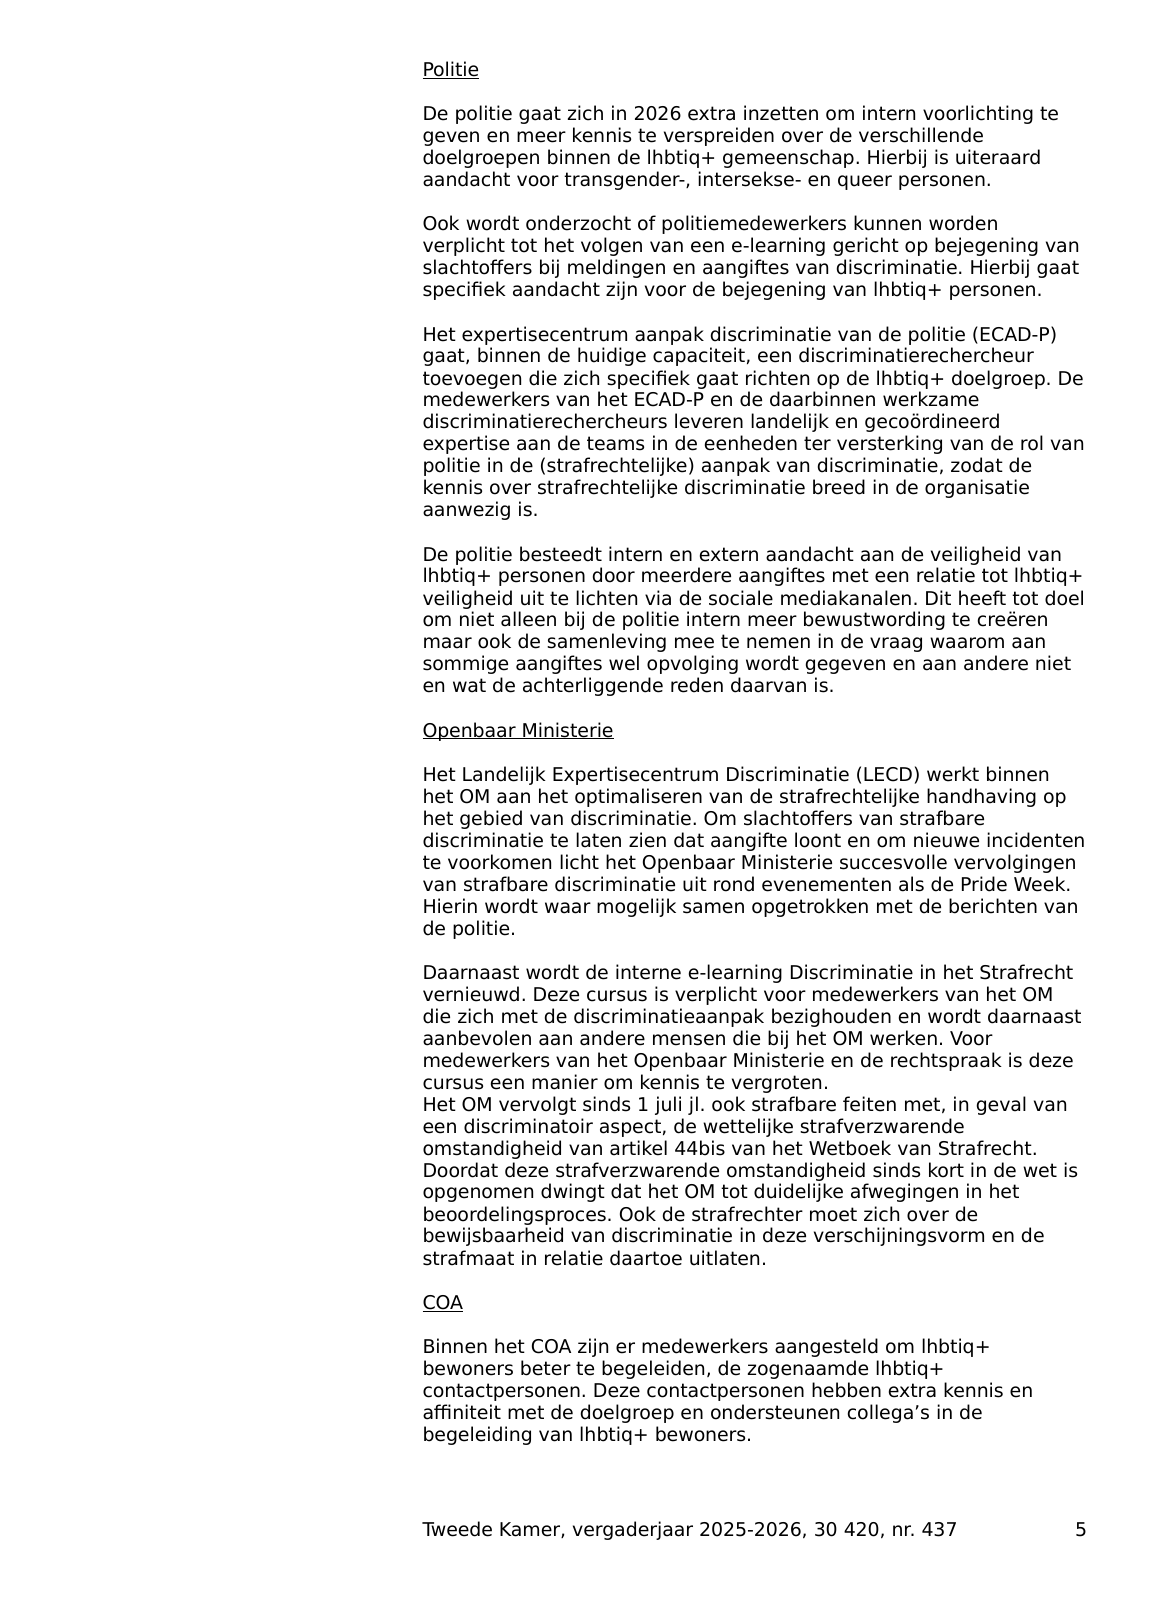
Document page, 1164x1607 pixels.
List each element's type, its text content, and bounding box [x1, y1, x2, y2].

text Binnen het COA zijn er medewerkers aangesteld om lhbtiq+ bewoners beter te begeleiden, de zogenaamde lhbtiq+ contactpersonen. Deze contactpersonen hebben extra kennis en affiniteit met de doelgroep en ondersteunen collega’s in de begeleiding van lhbtiq+ bewoners. [422, 1336, 1087, 1446]
text De politie gaat zich in 2026 extra inzetten om intern voorlichting te geven en meer kennis te verspreiden over de verschillende doelgroepen binnen de lhbtiq+ gemeenschap. Hierbij is uiteraard aandacht voor transgender-, intersekse- en queer personen. [422, 103, 1087, 191]
text Ook wordt onderzocht of politiemedewerkers kunnen worden verplicht tot het volgen van een e-learning gericht op bejegening van slachtoffers bij meldingen en aangiftes van discriminatie. Hierbij gaat specifiek aandacht zijn voor de bejegening van lhbtiq+ personen. [422, 213, 1087, 301]
text De politie besteedt intern en extern aandacht aan de veiligheid van lhbtiq+ personen door meerdere aangiftes met een relatie tot lhbtiq+ veiligheid uit te lichten via de sociale mediakanalen. Dit heeft tot doel om niet alleen bij de politie intern meer bewustwording te creëren maar ook de samenleving mee te nemen in de vraag waarom aan sommige aangiftes wel opvolging wordt gegeven en aan andere niet en wat de achterliggende reden daarvan is. [422, 543, 1087, 697]
text Het OM vervolgt sinds 1 juli jl. ook strafbare feiten met, in geval van een discriminatoir aspect, de wettelijke strafverzwarende omstandigheid van artikel 44bis van het Wetboek van Strafrecht. Doordat deze strafverzwarende omstandigheid sinds kort in de wet is opgenomen dwingt dat het OM tot duidelijke afwegingen in het beoordelingsproces. Ook de strafrechter moet zich over de bewijsbaarheid van discriminatie in deze verschijningsvorm en de strafmaat in relatie daartoe uitlaten. [422, 1093, 1087, 1269]
subtitle COA [422, 1292, 1087, 1313]
text Het expertisecentrum aanpak discriminatie van de politie (ECAD-P) gaat, binnen de huidige capaciteit, een discriminatierechercheur toevoegen die zich specifiek gaat richten op de lhbtiq+ doelgroep. De medewerkers van het ECAD-P en de daarbinnen werkzame discriminatierechercheurs leveren landelijk en gecoördineerd expertise aan de teams in de eenheden ter versterking van de rol van politie in de (strafrechtelijke) aanpak van discriminatie, zodat de kennis over strafrechtelijke discriminatie breed in de organisatie aanwezig is. [422, 323, 1087, 521]
subtitle Politie [422, 59, 1087, 81]
text Het Landelijk Expertisecentrum Discriminatie (LECD) werkt binnen het OM aan het optimaliseren van de strafrechtelijke handhaving op het gebied van discriminatie. Om slachtoffers van strafbare discriminatie te laten zien dat aangifte loont en om nieuwe incidenten te voorkomen licht het Openbaar Ministerie succesvolle vervolgingen van strafbare discriminatie uit rond evenementen als de Pride Week. Hierin wordt waar mogelijk samen opgetrokken met de berichten van de politie. [422, 764, 1087, 939]
subtitle Openbaar Ministerie [422, 719, 1087, 741]
text Daarnaast wordt de interne e-learning Discriminatie in het Strafrecht vernieuwd. Deze cursus is verplicht voor medewerkers van het OM die zich met de discriminatieaanpak bezighouden en wordt daarnaast aanbevolen aan andere mensen die bij het OM werken. Voor medewerkers van het Openbaar Ministerie en de rechtspraak is deze cursus een manier om kennis te vergroten. [422, 962, 1087, 1093]
